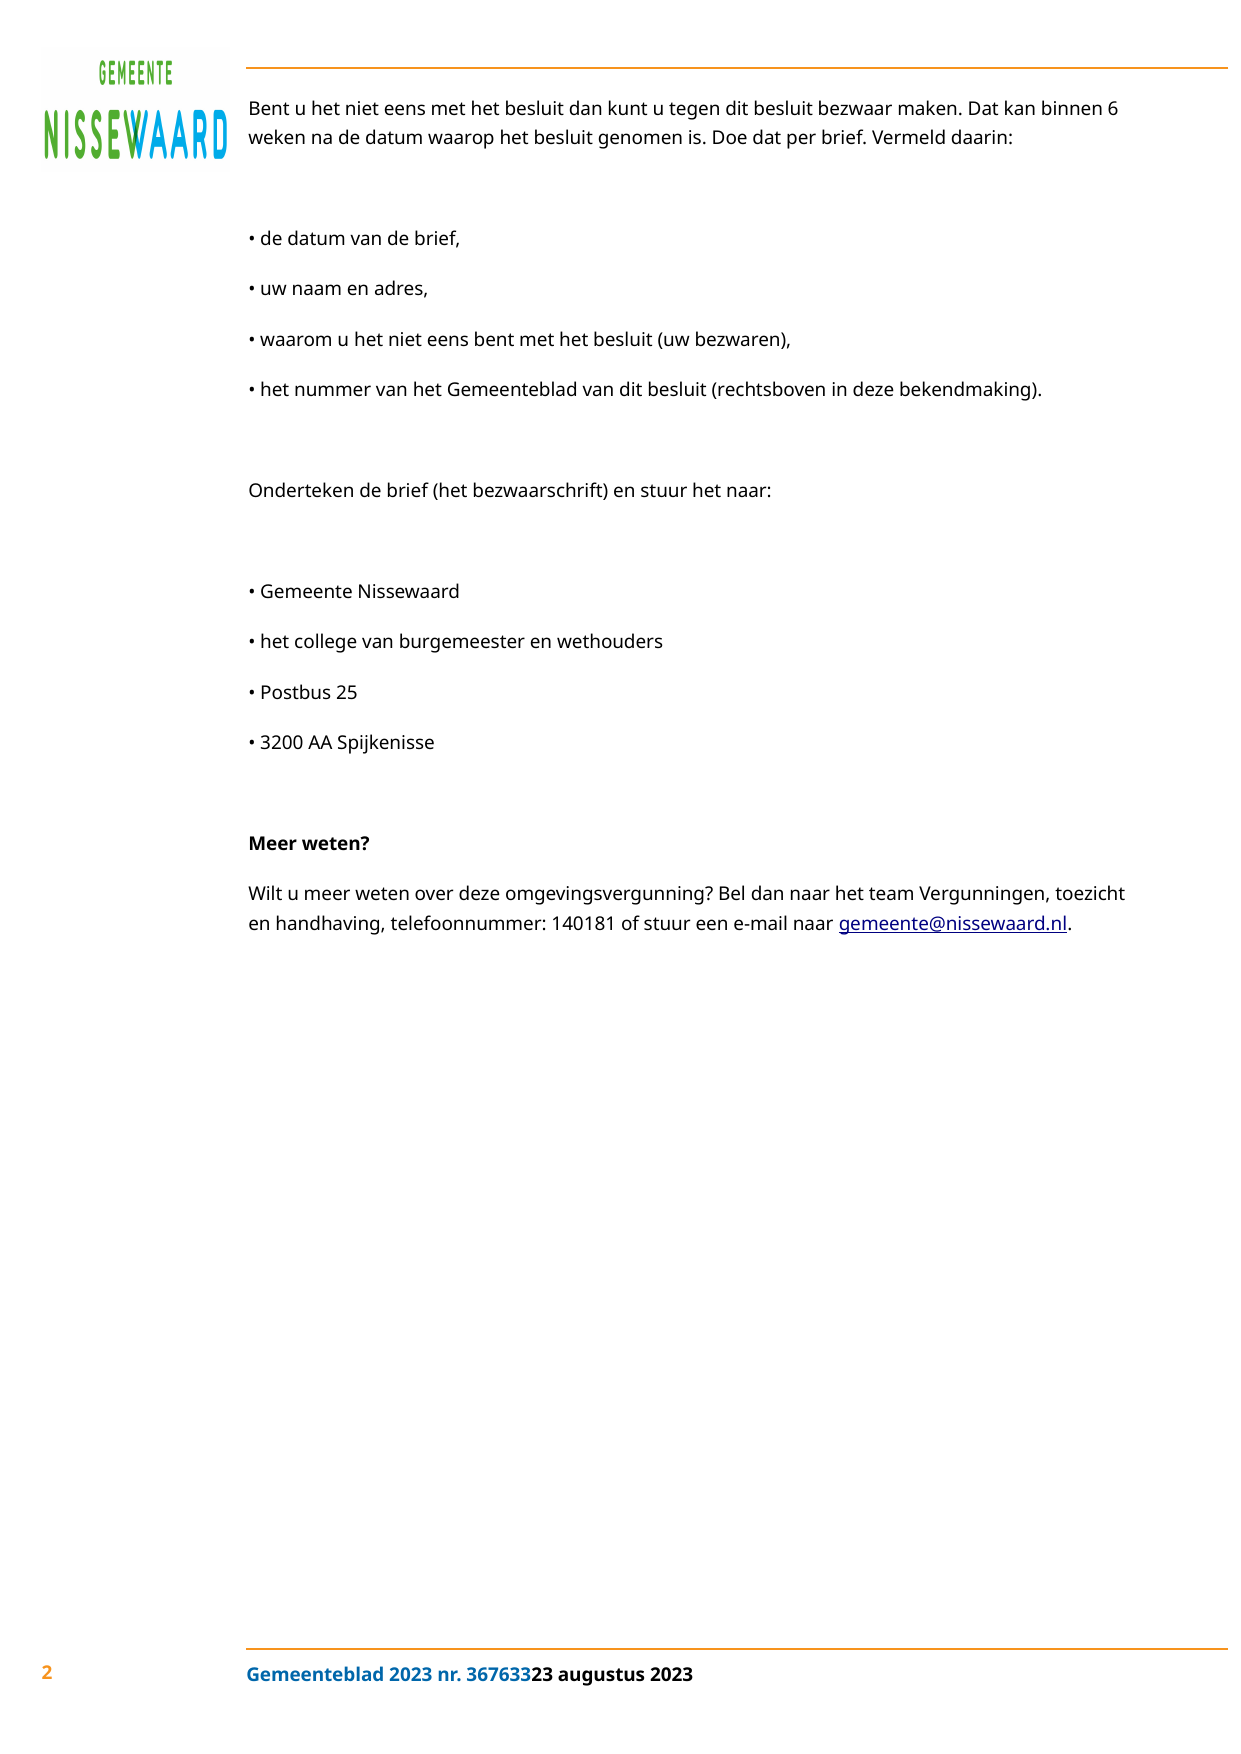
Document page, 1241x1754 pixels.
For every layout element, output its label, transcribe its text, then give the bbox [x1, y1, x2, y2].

text Onderteken de brief (het bezwaarschrift) en stuur het naar: [248, 477, 1152, 503]
text • Postbus 25 [248, 679, 1152, 705]
text • uw naam en adres, [248, 276, 1152, 301]
picture [41, 47, 231, 172]
text Meer weten? [248, 830, 1152, 856]
text • de datum van de brief, [248, 225, 1152, 251]
text • 3200 AA Spijkenisse [248, 729, 1152, 755]
text • het nummer van het Gemeenteblad van dit besluit (rechtsboven in deze bekendmaking). [248, 376, 1152, 402]
text Bent u het niet eens met het besluit dan kunt u tegen dit besluit bezwaar maken. Dat kan binnen 6 weken na de datum waarop het besluit genomen is. Doe dat per brief. Vermeld daarin: [248, 95, 1152, 150]
text • het college van burgemeester en wethouders [248, 628, 1152, 654]
text • Gemeente Nissewaard [248, 578, 1152, 604]
text Wilt u meer weten over deze omgevingsvergunning? Bel dan naar het team Vergunningen, toezicht en handhaving, telefoonnummer: 140181 of stuur een e-mail naar gemeente@nissewaard.nl. [248, 881, 1152, 936]
text • waarom u het niet eens bent met het besluit (uw bezwaren), [248, 326, 1152, 352]
